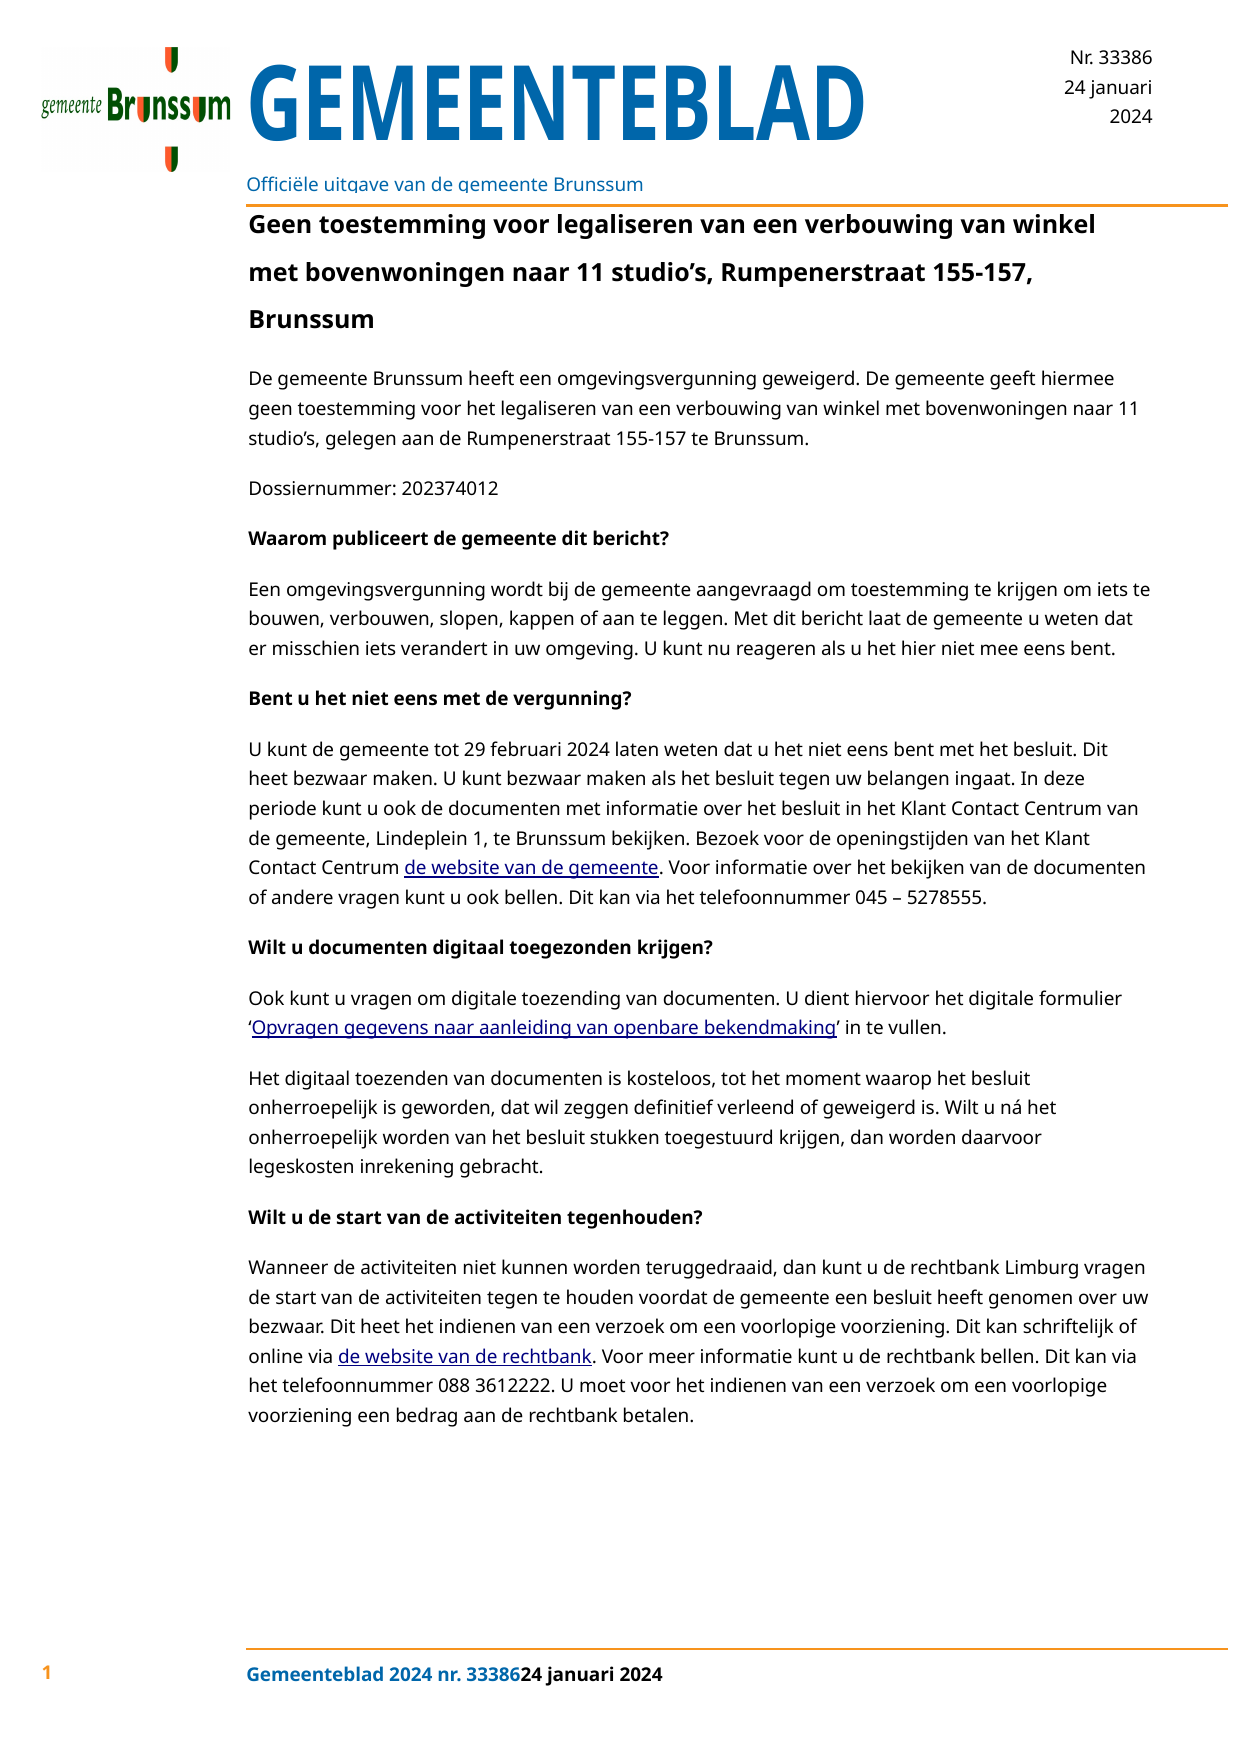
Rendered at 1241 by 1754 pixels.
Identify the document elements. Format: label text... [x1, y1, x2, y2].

text Het digitaal toezenden van documenten is kosteloos, tot het moment waarop het besluit onherroepelijk is geworden, dat wil zeggen definitief verleend of geweigerd is. Wilt u ná het onherroepelijk worden van het besluit stukken toegestuurd krijgen, dan worden daarvoor legeskosten inrekening gebracht. [248, 1065, 1152, 1179]
text U kunt de gemeente tot 29 februari 2024 laten weten dat u het niet eens bent met het besluit. Dit heet bezwaar maken. U kunt bezwaar maken als het besluit tegen uw belangen ingaat. In deze periode kunt u ook de documenten met informatie over het besluit in het Klant Contact Centrum van de gemeente, Lindeplein 1, te Brunssum bekijken. Bezoek voor de openingstijden van het Klant Contact Centrum de website van de gemeente. Voor informatie over het bekijken van de documenten of andere vragen kunt u ook bellen. Dit kan via het telefoonnummer 045 – 5278555. [248, 736, 1152, 909]
text Ook kunt u vragen om digitale toezending van documenten. U dient hiervoor het digitale formulier ‘Opvragen gegevens naar aanleiding van openbare bekendmaking’ in te vullen. [248, 985, 1152, 1040]
text Bent u het niet eens met de vergunning? [248, 686, 1152, 711]
text Dossiernummer: 202374012 [248, 475, 1152, 501]
text Waarom publiceert de gemeente dit bericht? [248, 526, 1152, 551]
text De gemeente Brunssum heeft een omgevingsvergunning geweigerd. De gemeente geeft hiermee geen toestemming voor het legaliseren van een verbouwing van winkel met bovenwoningen naar 11 studio’s, gelegen aan de Rumpenerstraat 155-157 te Brunssum. [248, 366, 1152, 450]
text Een omgevingsvergunning wordt bij de gemeente aangevraagd om toestemming te krijgen om iets te bouwen, verbouwen, slopen, kappen of aan te leggen. Met dit bericht laat de gemeente u weten dat er misschien iets verandert in uw omgeving. U kunt nu reageren als u het hier niet mee eens bent. [248, 576, 1152, 661]
text Wanneer de activiteiten niet kunnen worden teruggedraaid, dan kunt u de rechtbank Limburg vragen de start van de activiteiten tegen te houden voordat de gemeente een besluit heeft genomen over uw bezwaar. Dit heet het indienen van een verzoek om een voorlopige voorziening. Dit kan schriftelijk of online via de website van de rechtbank. Voor meer informatie kunt u de rechtbank bellen. Dit kan via het telefoonnummer 088 3612222. U moet voor het indienen van een verzoek om een voorlopige voorziening een bedrag aan de rechtbank betalen. [248, 1254, 1152, 1428]
picture [41, 47, 231, 172]
text Wilt u documenten digitaal toegezonden krijgen? [248, 934, 1152, 960]
text Geen toestemming voor legaliseren van een verbouwing van winkel met bovenwoningen naar 11 studio’s, Rumpenerstraat 155-157, Brunssum [248, 207, 1152, 336]
text Wilt u de start van de activiteiten tegenhouden? [248, 1204, 1152, 1229]
